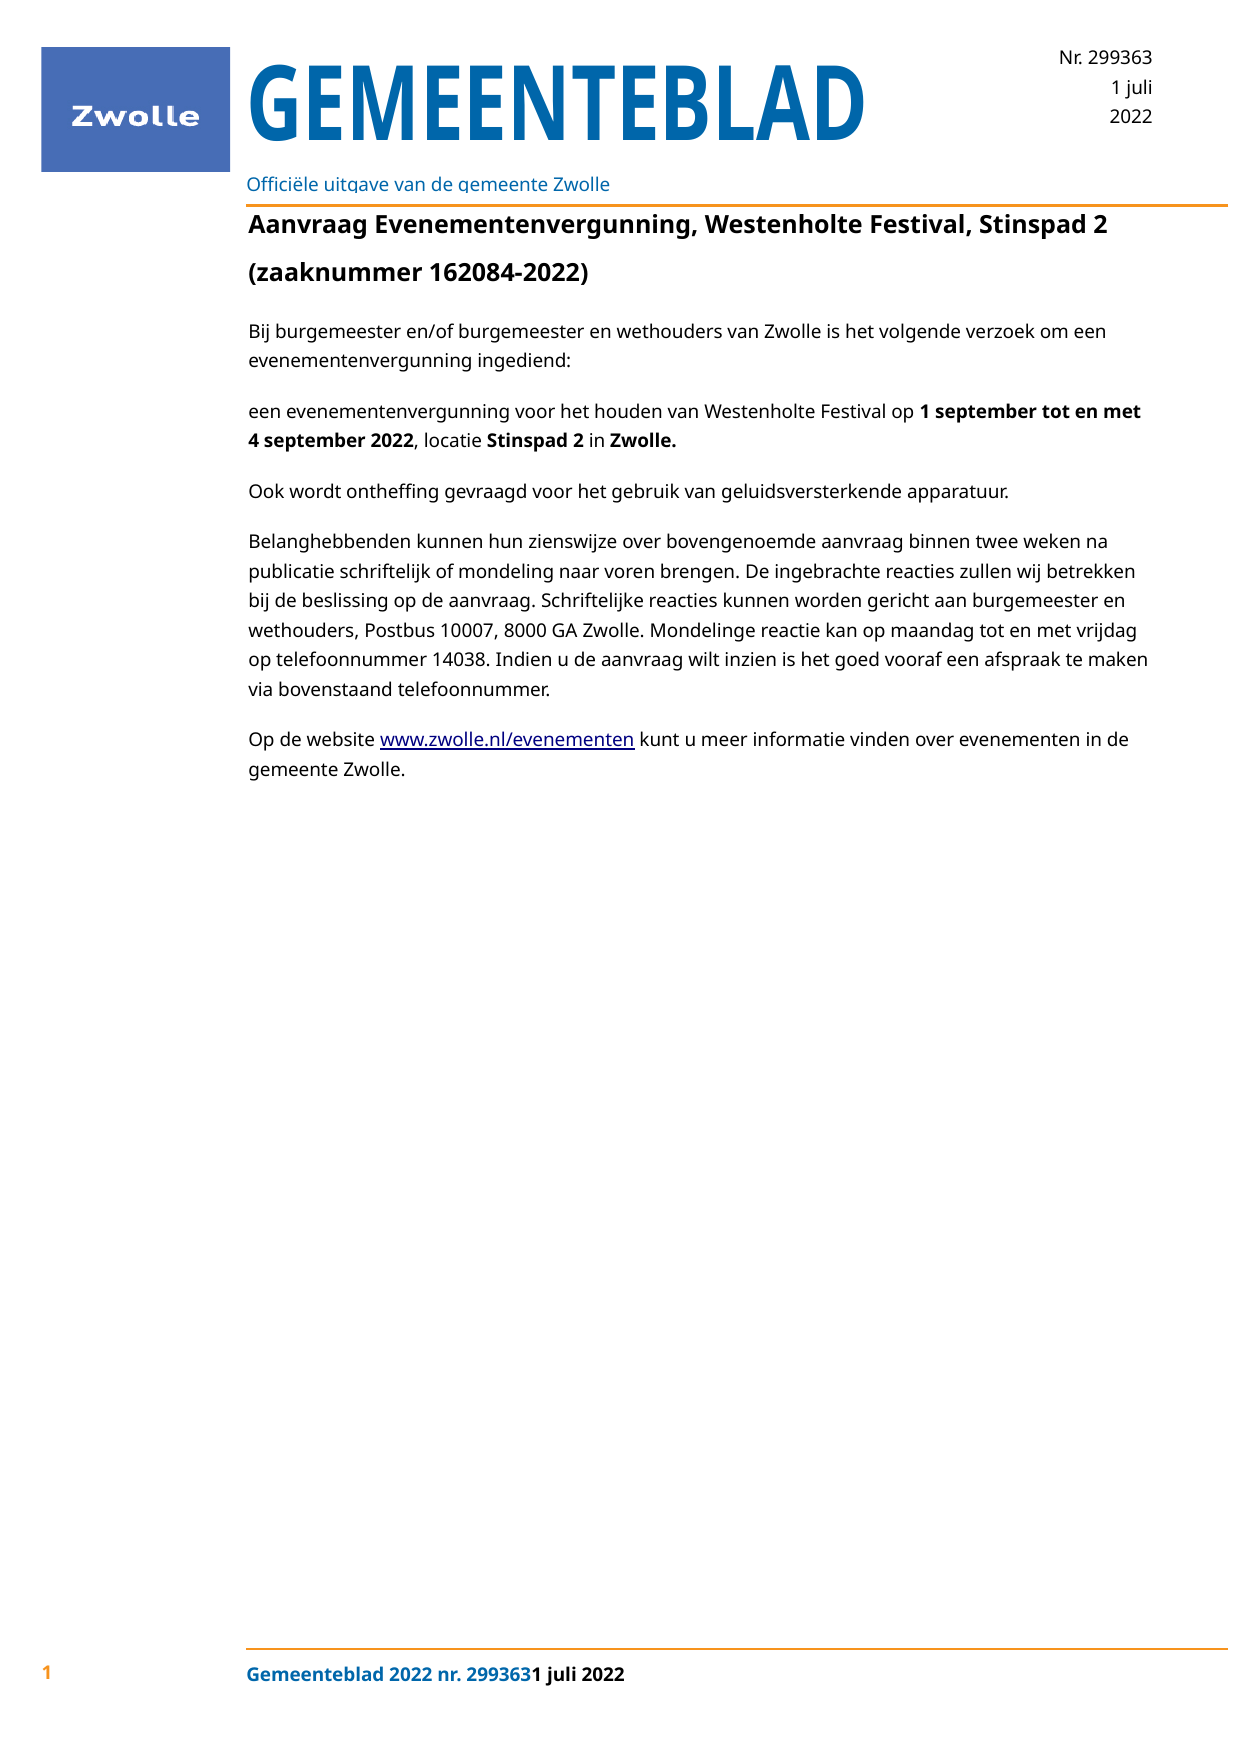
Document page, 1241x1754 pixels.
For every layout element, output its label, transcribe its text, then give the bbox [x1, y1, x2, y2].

text Aanvraag Evenementenvergunning, Westenholte Festival, Stinspad 2 (zaaknummer 162084-2022) [248, 207, 1152, 288]
text Bij burgemeester en/of burgemeester en wethouders van Zwolle is het volgende verzoek om een evenementenvergunning ingediend: [248, 318, 1152, 373]
text Belanghebbenden kunnen hun zienswijze over bovengenoemde aanvraag binnen twee weken na publicatie schriftelijk of mondeling naar voren brengen. De ingebrachte reacties zullen wij betrekken bij de beslissing op de aanvraag. Schriftelijke reacties kunnen worden gericht aan burgemeester en wethouders, Postbus 10007, 8000 GA Zwolle. Mondelinge reactie kan op maandag tot en met vrijdag op telefoonnummer 14038. Indien u de aanvraag wilt inzien is het goed vooraf een afspraak te maken via bovenstaand telefoonnummer. [248, 528, 1152, 702]
picture [41, 47, 231, 172]
text Op de website www.zwolle.nl/evenementen kunt u meer informatie vinden over evenementen in de gemeente Zwolle. [248, 727, 1152, 782]
text Ook wordt ontheffing gevraagd voor het gebruik van geluidsversterkende apparatuur. [248, 478, 1152, 504]
text een evenementenvergunning voor het houden van Westenholte Festival op 1 september tot en met 4 september 2022, locatie Stinspad 2 in Zwolle. [248, 398, 1152, 453]
